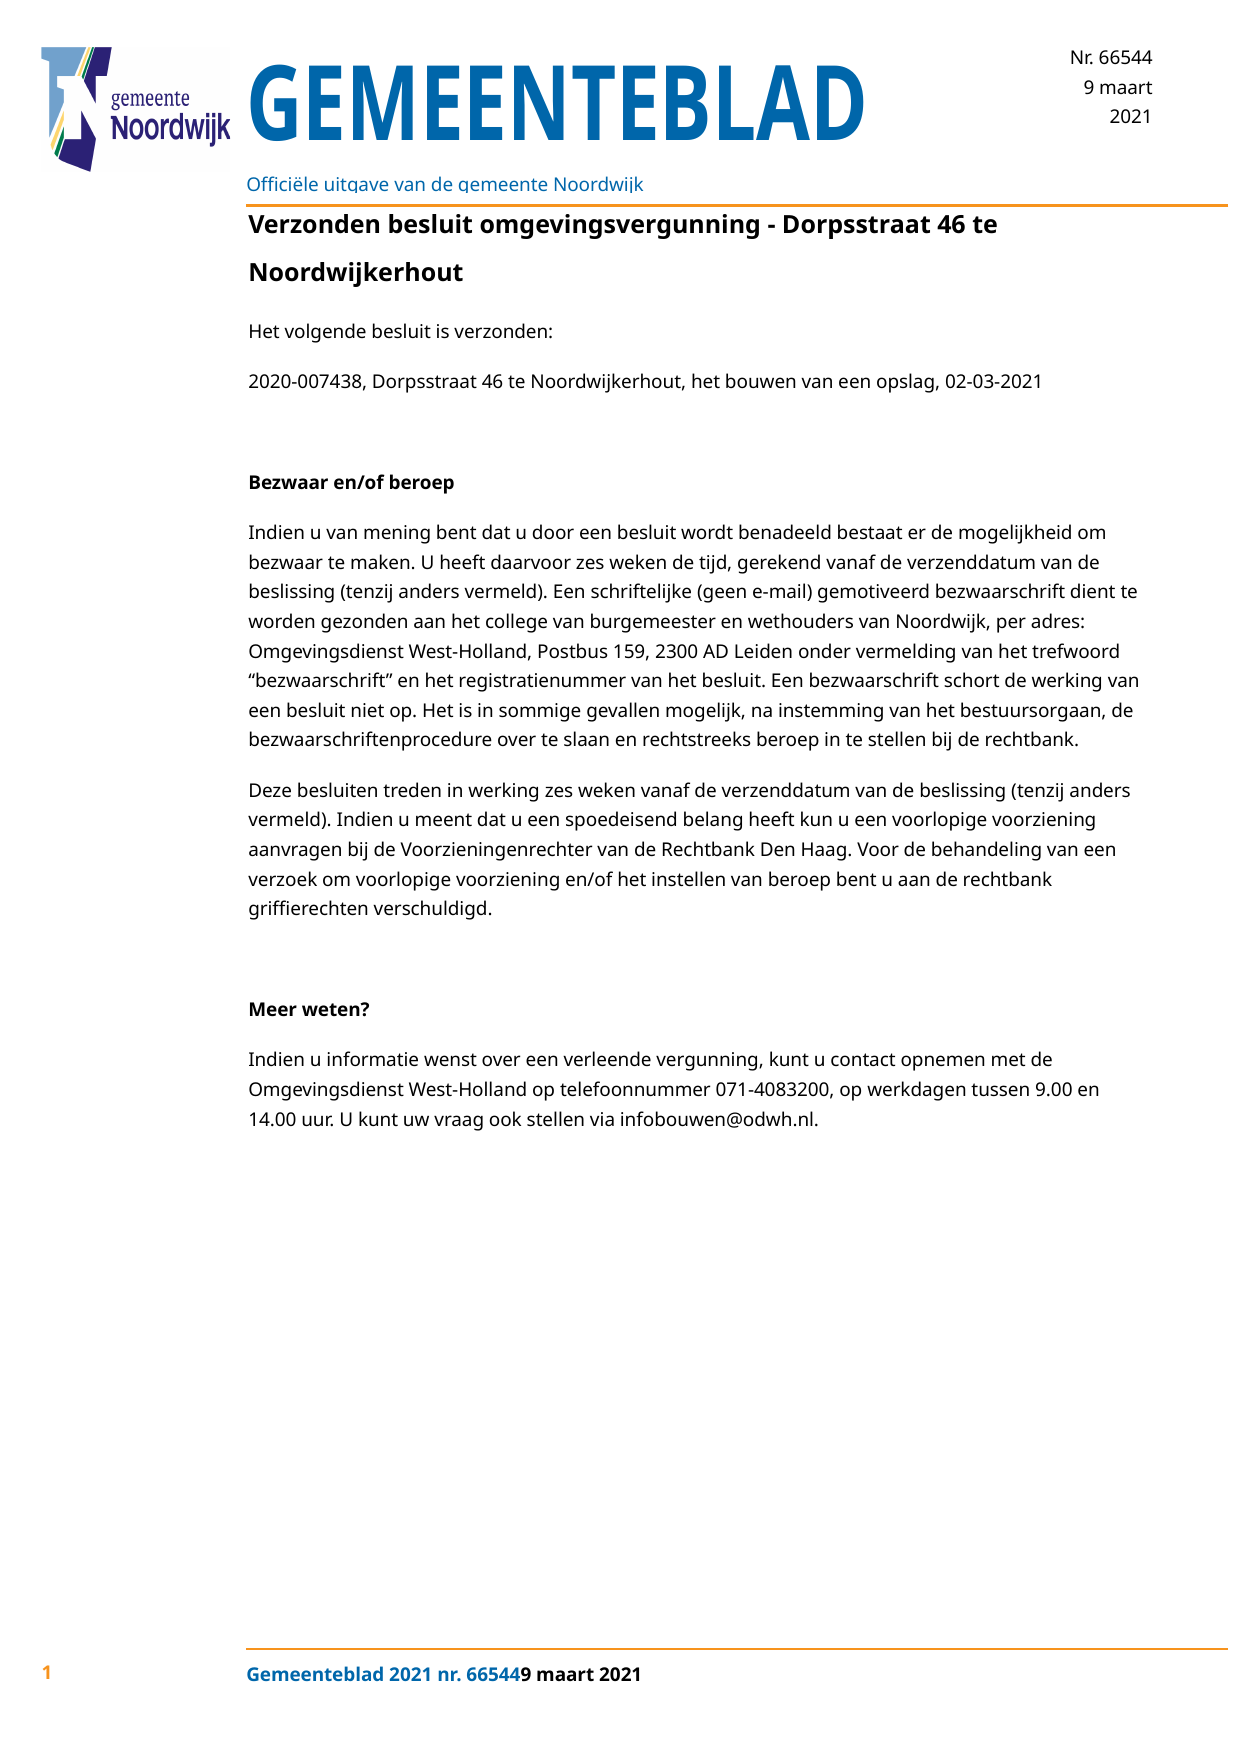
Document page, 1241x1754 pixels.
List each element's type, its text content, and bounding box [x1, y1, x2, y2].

text Indien u informatie wenst over een verleende vergunning, kunt u contact opnemen met de Omgevingsdienst West-Holland op telefoonnummer 071-4083200, op werkdagen tussen 9.00 en 14.00 uur. U kunt uw vraag ook stellen via infobouwen@odwh.nl. [248, 1047, 1152, 1132]
text Het volgende besluit is verzonden: [248, 318, 1152, 344]
text Meer weten? [248, 996, 1152, 1022]
picture [41, 47, 231, 172]
text Bezwaar en/of beroep [248, 469, 1152, 495]
text Indien u van mening bent dat u door een besluit wordt benadeeld bestaat er de mogelijkheid om bezwaar te maken. U heeft daarvoor zes weken de tijd, gerekend vanaf de verzenddatum van de beslissing (tenzij anders vermeld). Een schriftelijke (geen e-mail) gemotiveerd bezwaarschrift dient te worden gezonden aan het college van burgemeester en wethouders van Noordwijk, per adres: Omgevingsdienst West-Holland, Postbus 159, 2300 AD Leiden onder vermelding van het trefwoord “bezwaarschrift” en het registratienummer van het besluit. Een bezwaarschrift schort de werking van een besluit niet op. Het is in sommige gevallen mogelijk, na instemming van het bestuursorgaan, de bezwaarschriftenprocedure over te slaan en rechtstreeks beroep in te stellen bij de rechtbank. [248, 519, 1152, 752]
text 2020-007438, Dorpsstraat 46 te Noordwijkerhout, het bouwen van een opslag, 02-03-2021 [248, 368, 1152, 394]
text Verzonden besluit omgevingsvergunning - Dorpsstraat 46 te Noordwijkerhout [248, 207, 1152, 288]
text Deze besluiten treden in werking zes weken vanaf de verzenddatum van de beslissing (tenzij anders vermeld). Indien u meent dat u een spoedeisend belang heeft kun u een voorlopige voorziening aanvragen bij de Voorzieningenrechter van de Rechtbank Den Haag. Voor de behandeling van een verzoek om voorlopige voorziening en/of het instellen van beroep bent u aan de rechtbank griffierechten verschuldigd. [248, 777, 1152, 921]
